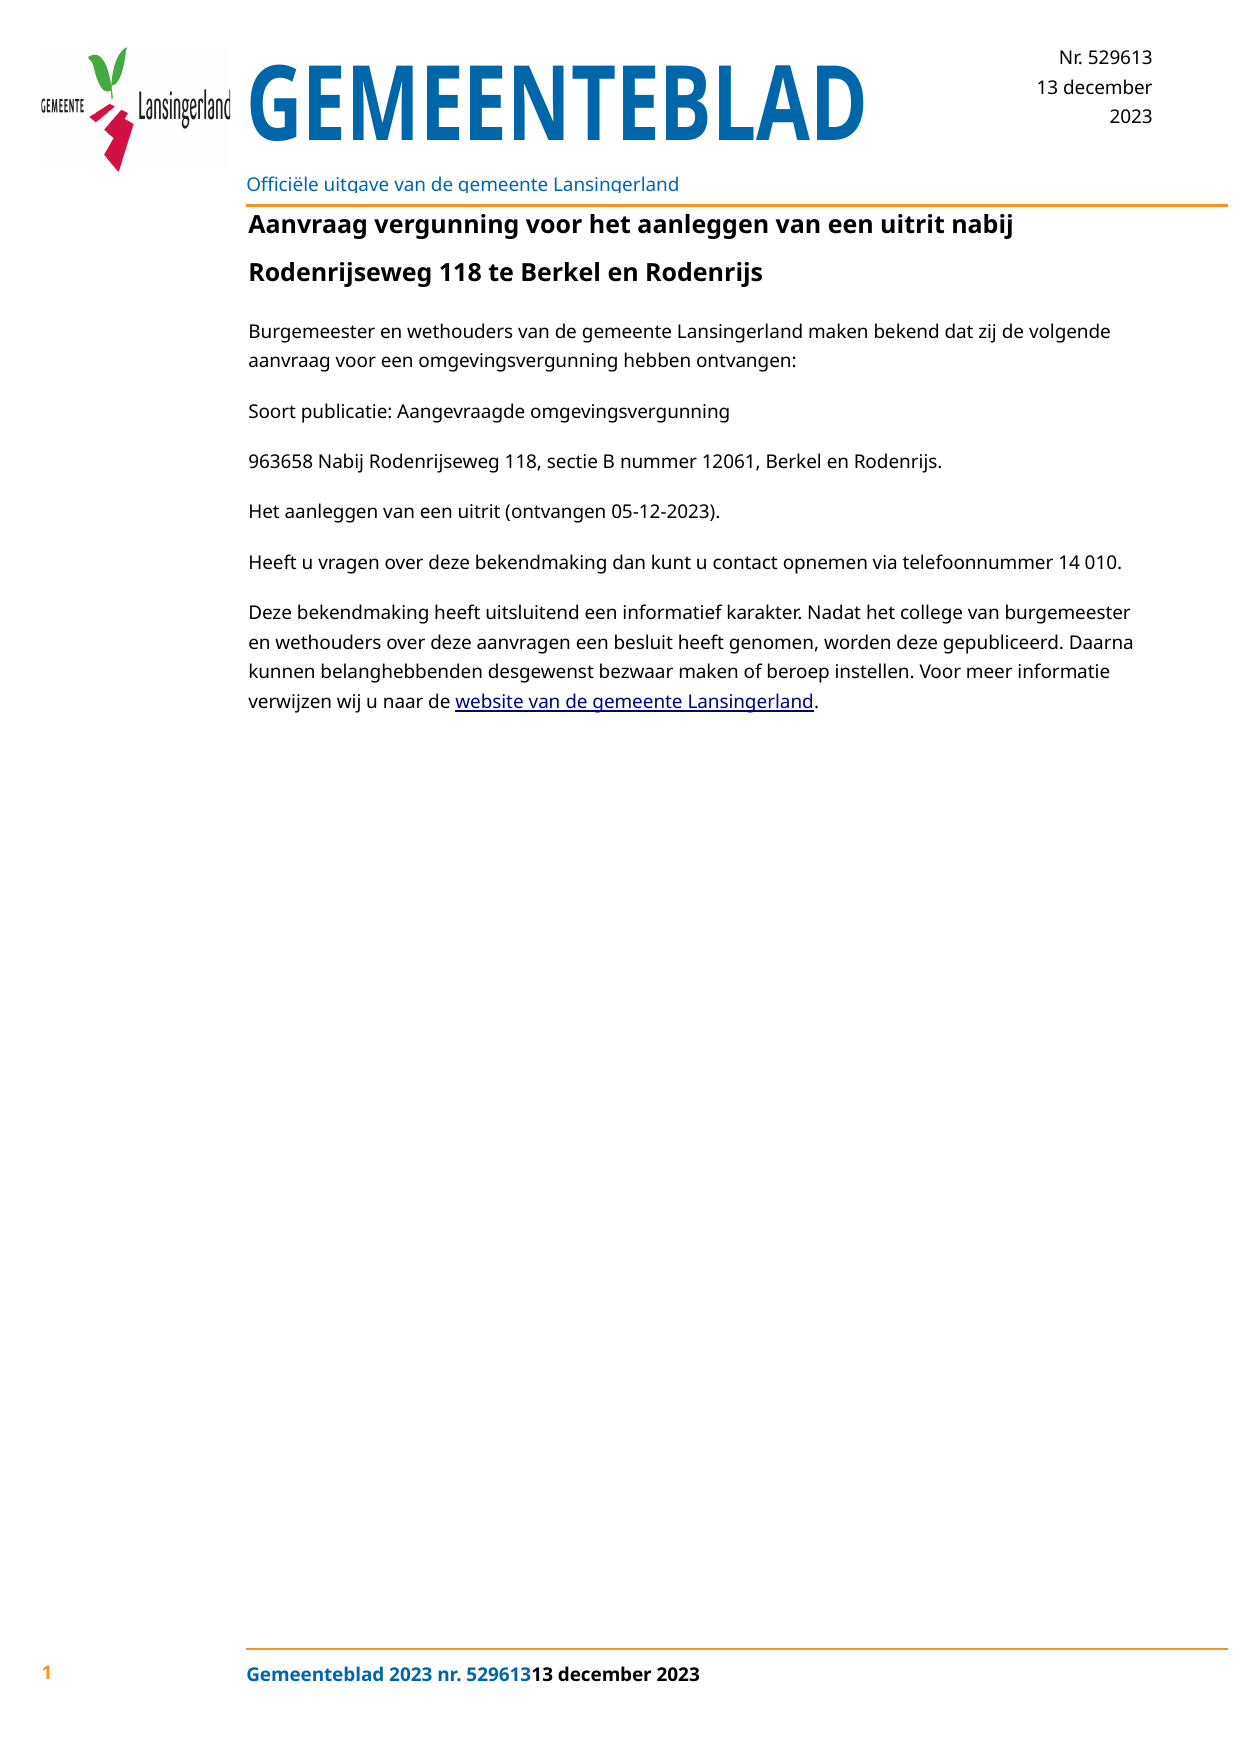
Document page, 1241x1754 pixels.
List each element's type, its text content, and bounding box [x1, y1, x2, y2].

text Het aanleggen van een uitrit (ontvangen 05-12-2023). [248, 499, 1152, 524]
text Aanvraag vergunning voor het aanleggen van een uitrit nabij Rodenrijseweg 118 te Berkel en Rodenrijs [248, 207, 1152, 288]
text Soort publicatie: Aangevraagde omgevingsvergunning [248, 398, 1152, 424]
text 963658 Nabij Rodenrijseweg 118, sectie B nummer 12061, Berkel en Rodenrijs. [248, 448, 1152, 474]
text Deze bekendmaking heeft uitsluitend een informatief karakter. Nadat het college van burgemeester en wethouders over deze aanvragen een besluit heeft genomen, worden deze gepubliceerd. Daarna kunnen belanghebbenden desgewenst bezwaar maken of beroep instellen. Voor meer informatie verwijzen wij u naar de website van de gemeente Lansingerland. [248, 599, 1152, 714]
text Heeft u vragen over deze bekendmaking dan kunt u contact opnemen via telefoonnummer 14 010. [248, 549, 1152, 575]
picture [41, 47, 231, 172]
text Burgemeester en wethouders van de gemeente Lansingerland maken bekend dat zij de volgende aanvraag voor een omgevingsvergunning hebben ontvangen: [248, 318, 1152, 373]
